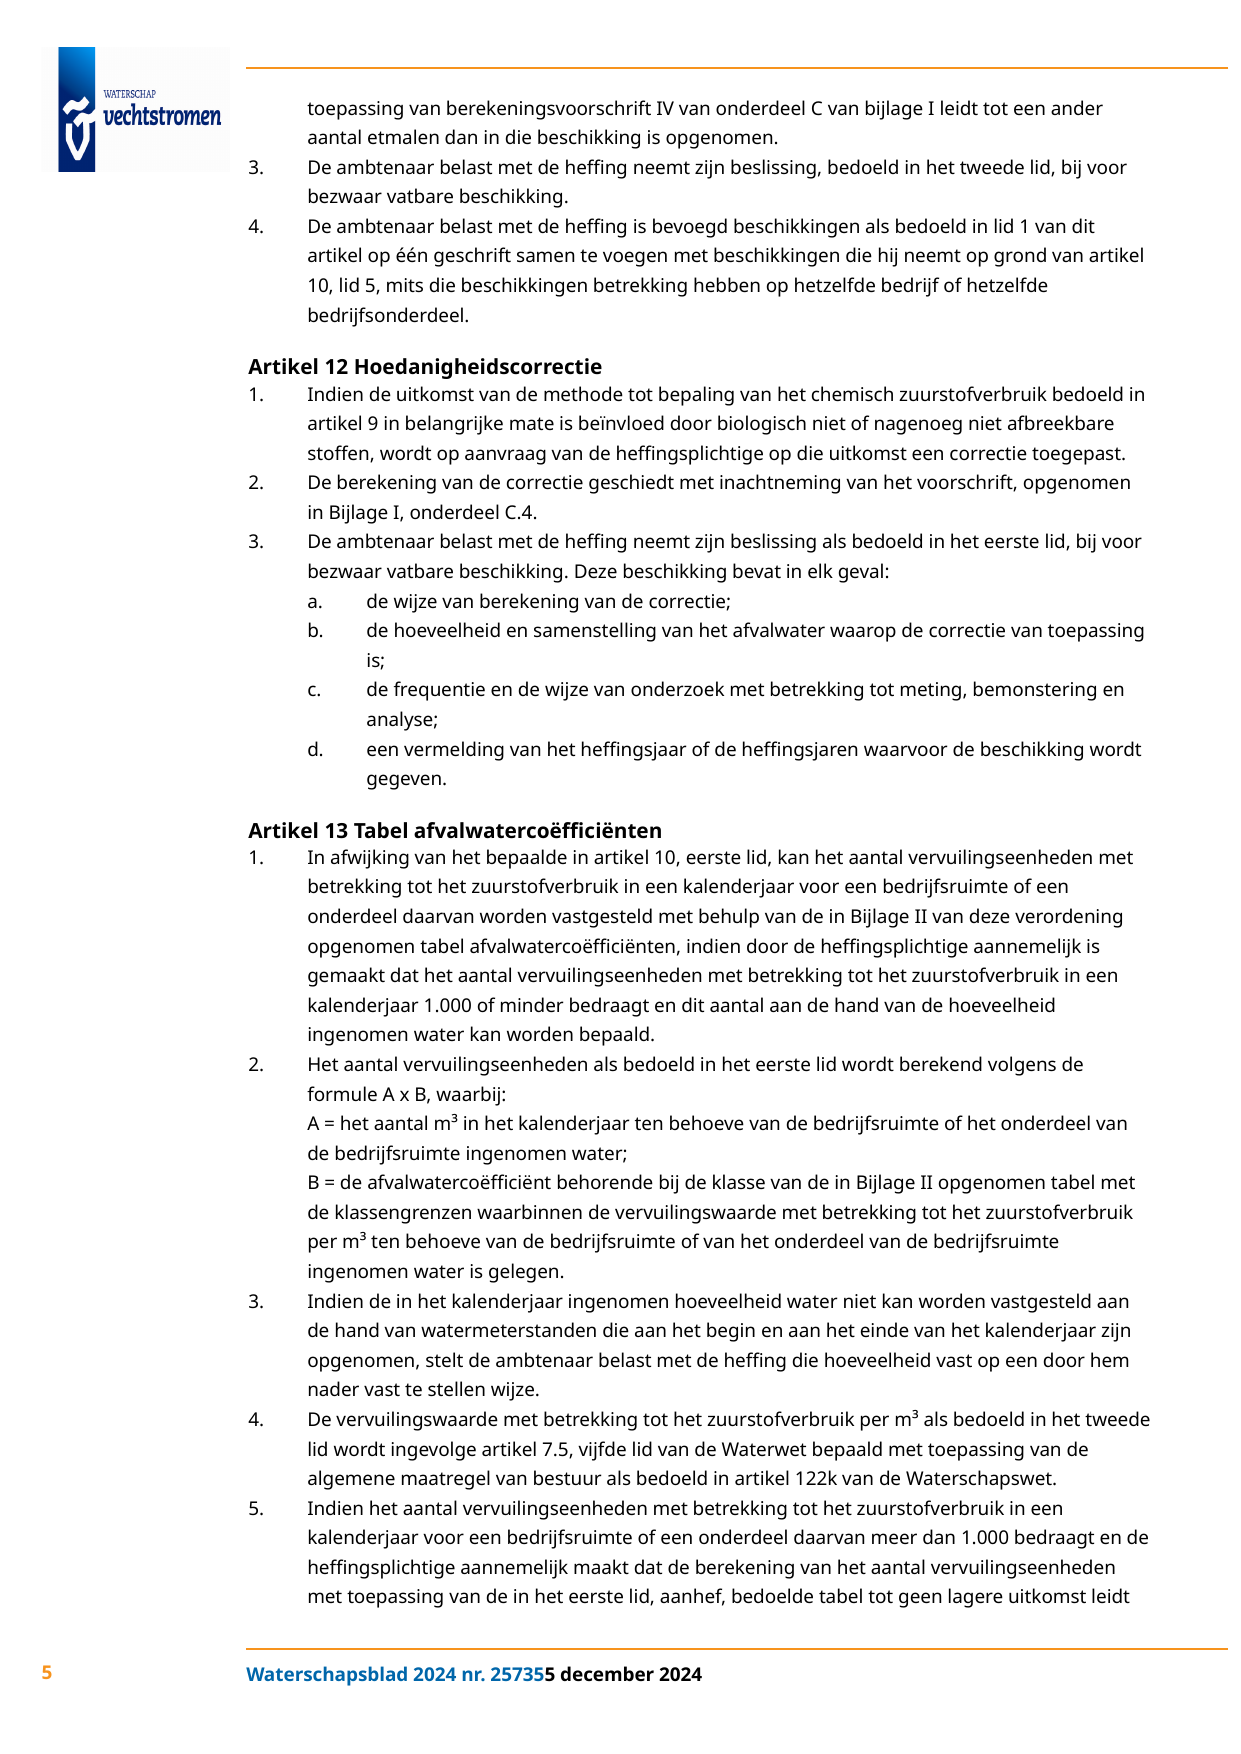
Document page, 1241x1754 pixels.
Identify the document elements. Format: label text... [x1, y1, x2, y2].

text Artikel 12 Hoedanigheidscorrectie [248, 352, 1152, 381]
list Indien de in het kalenderjaar ingenomen hoeveelheid water niet kan worden vastgesteld aan de hand van watermeterstanden die aan het begin en aan het einde van het kalenderjaar zijn opgenomen, stelt de ambtenaar belast met de heffing die hoeveelheid vast op een door hem nader vast te stellen wijze. [248, 1288, 1152, 1402]
list Het aantal vervuilingseenheden als bedoeld in het eerste lid wordt berekend volgens de formule A x B, waarbij: [248, 1051, 1152, 1107]
list de frequentie en de wijze van onderzoek met betrekking tot meting, bemonstering en analyse; [307, 677, 1152, 732]
list de wijze van berekening van de correctie; [307, 588, 1152, 613]
list Indien de uitkomst van de methode tot bepaling van het chemisch zuurstofverbruik bedoeld in artikel 9 in belangrijke mate is beïnvloed door biologisch niet of nagenoeg niet afbreekbare stoffen, wordt op aanvraag van de heffingsplichtige op die uitkomst een correctie toegepast. [248, 381, 1152, 466]
list Indien het aantal vervuilingseenheden met betrekking tot het zuurstofverbruik in een kalenderjaar voor een bedrijfsruimte of een onderdeel daarvan meer dan 1.000 bedraagt en de heffingsplichtige aannemelijk maakt dat de berekening van het aantal vervuilingseenheden met toepassing van de in het eerste lid, aanhef, bedoelde tabel tot geen lagere uitkomst leidt [248, 1495, 1152, 1609]
text Artikel 13 Tabel afvalwatercoëfficiënten [248, 816, 1152, 844]
list B = de afvalwatercoëfficiënt behorende bij de klasse van de in Bijlage II opgenomen tabel met de klassengrenzen waarbinnen de vervuilingswaarde met betrekking tot het zuurstofverbruik per m³ ten behoeve van de bedrijfsruimte of van het onderdeel van de bedrijfsruimte ingenomen water is gelegen. [248, 1169, 1152, 1284]
list De vervuilingswaarde met betrekking tot het zuurstofverbruik per m³ als bedoeld in het tweede lid wordt ingevolge artikel 7.5, vijfde lid van de Waterwet bepaald met toepassing van de algemene maatregel van bestuur als bedoeld in artikel 122k van de Waterschapswet. [248, 1406, 1152, 1491]
list een vermelding van het heffingsjaar of de heffingsjaren waarvoor de beschikking wordt gegeven. [307, 736, 1152, 791]
list De ambtenaar belast met de heffing neemt zijn beslissing, bedoeld in het tweede lid, bij voor bezwaar vatbare beschikking. [248, 154, 1152, 209]
list De ambtenaar belast met de heffing neemt zijn beslissing als bedoeld in het eerste lid, bij voor bezwaar vatbare beschikking. Deze beschikking bevat in elk geval: [248, 529, 1152, 584]
list de hoeveelheid en samenstelling van het afvalwater waarop de correctie van toepassing is; [307, 617, 1152, 673]
list In afwijking van het bepaalde in artikel 10, eerste lid, kan het aantal vervuilingseenheden met betrekking tot het zuurstofverbruik in een kalenderjaar voor een bedrijfsruimte of een onderdeel daarvan worden vastgesteld met behulp van de in Bijlage II van deze verordening opgenomen tabel afvalwatercoëfficiënten, indien door de heffingsplichtige aannemelijk is gemaakt dat het aantal vervuilingseenheden met betrekking tot het zuurstofverbruik in een kalenderjaar 1.000 of minder bedraagt en dit aantal aan de hand van de hoeveelheid ingenomen water kan worden bepaald. [248, 844, 1152, 1047]
list A = het aantal m³ in het kalenderjaar ten behoeve van de bedrijfsruimte of het onderdeel van de bedrijfsruimte ingenomen water; [248, 1110, 1152, 1166]
list toepassing van berekeningsvoorschrift IV van onderdeel C van bijlage I leidt tot een ander aantal etmalen dan in die beschikking is opgenomen. [248, 95, 1152, 150]
picture [41, 47, 231, 172]
list De berekening van de correctie geschiedt met inachtneming van het voorschrift, opgenomen in Bijlage I, onderdeel C.4. [248, 469, 1152, 525]
list De ambtenaar belast met de heffing is bevoegd beschikkingen als bedoeld in lid 1 van dit artikel op één geschrift samen te voegen met beschikkingen die hij neemt op grond van artikel 10, lid 5, mits die beschikkingen betrekking hebben op hetzelfde bedrijf of hetzelfde bedrijfsonderdeel. [248, 213, 1152, 328]
